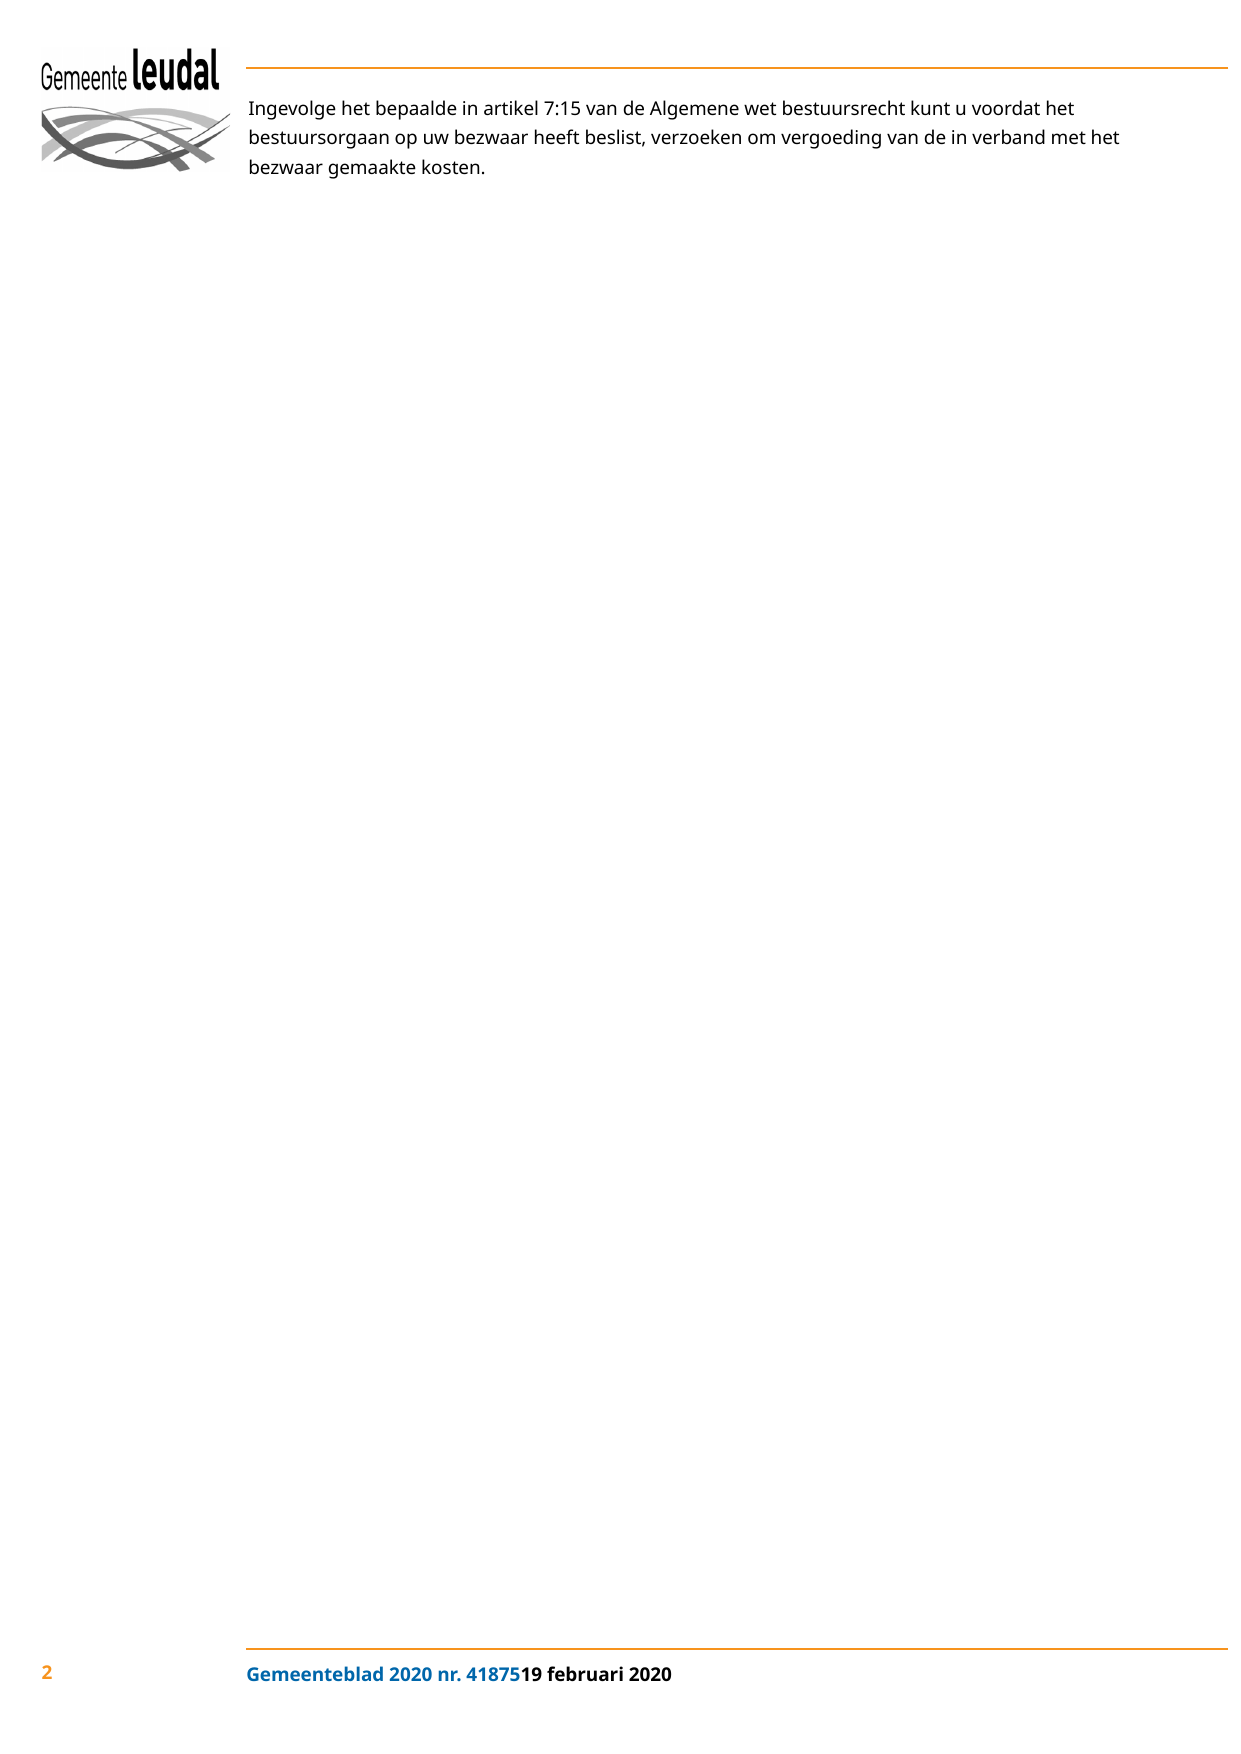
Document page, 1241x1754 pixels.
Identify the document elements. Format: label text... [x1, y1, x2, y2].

text Ingevolge het bepaalde in artikel 7:15 van de Algemene wet bestuursrecht kunt u voordat het bestuursorgaan op uw bezwaar heeft beslist, verzoeken om vergoeding van de in verband met het bezwaar gemaakte kosten. [248, 95, 1152, 180]
picture [41, 47, 231, 172]
